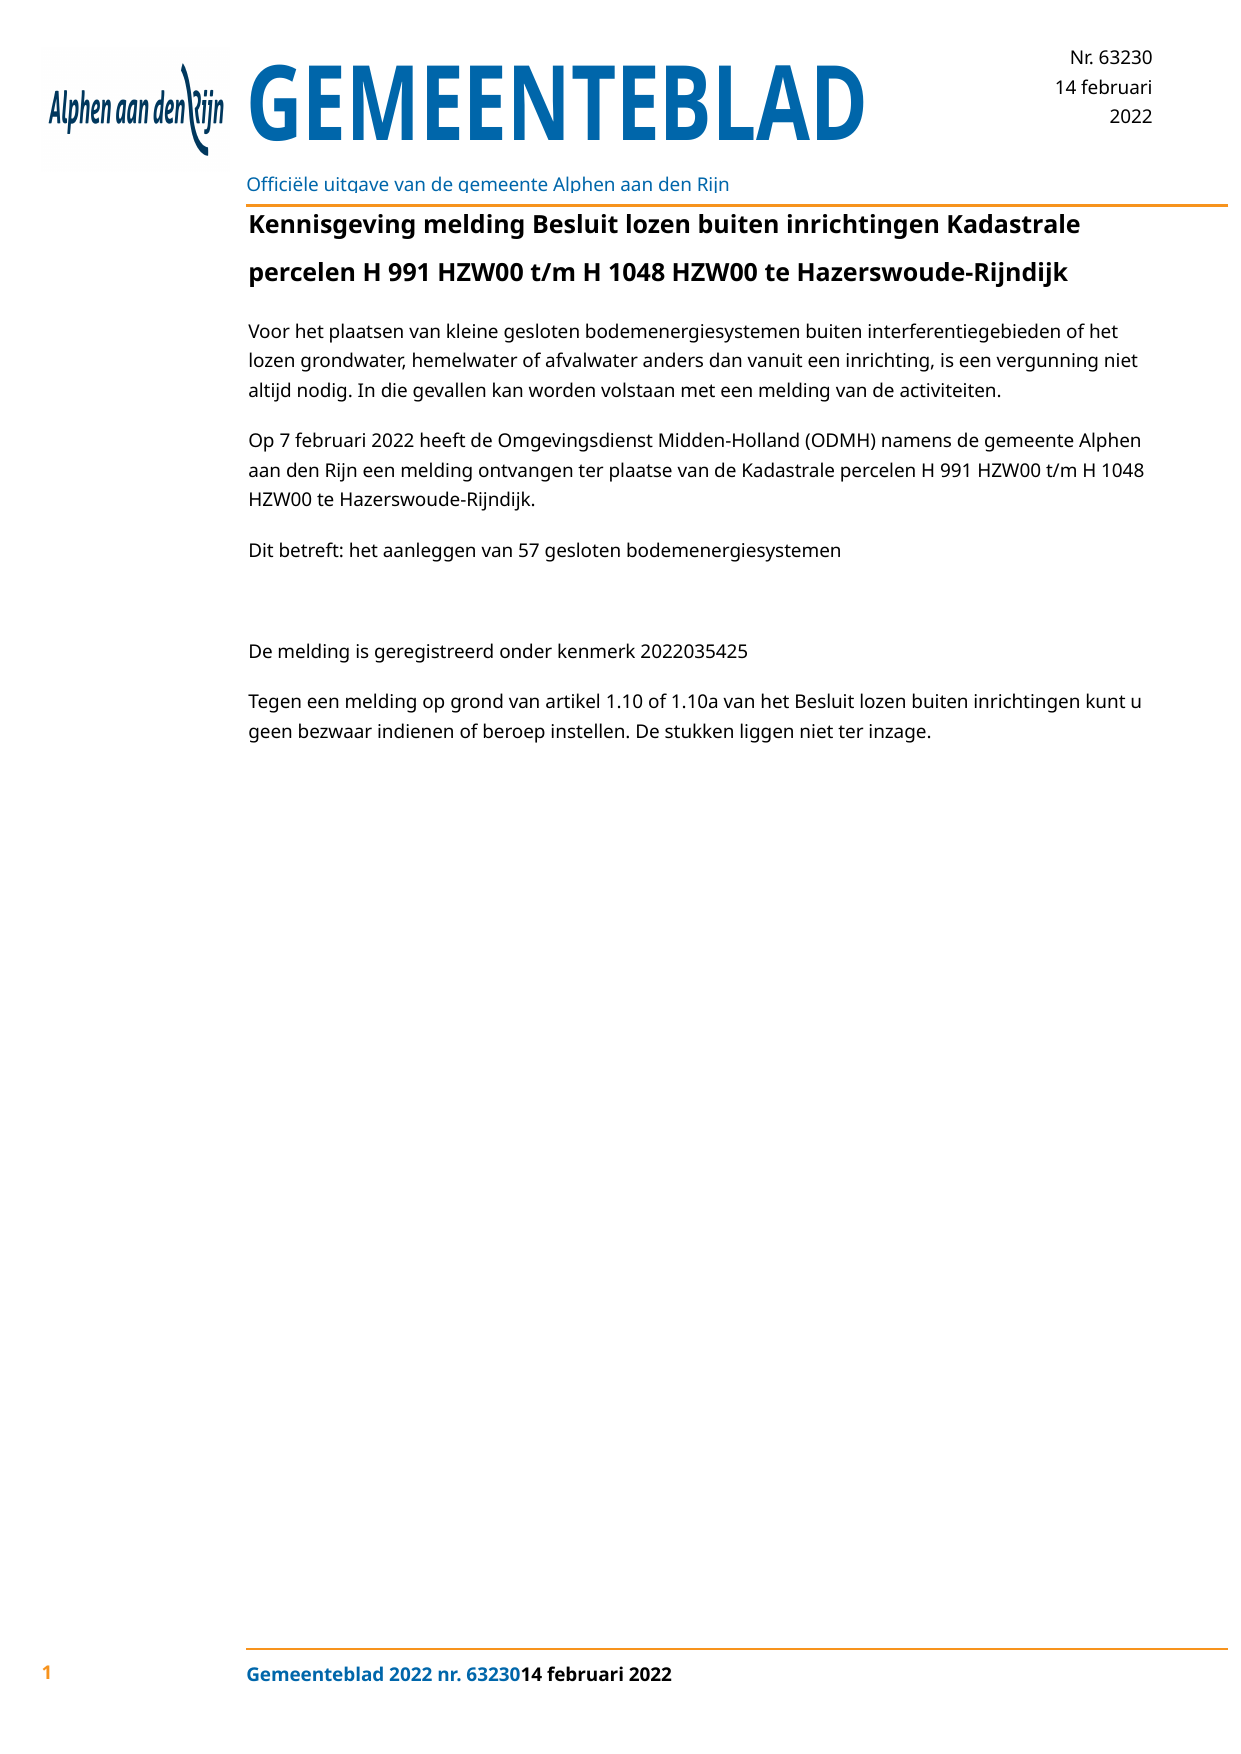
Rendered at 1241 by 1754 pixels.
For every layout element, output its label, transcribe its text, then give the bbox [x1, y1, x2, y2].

text Kennisgeving melding Besluit lozen buiten inrichtingen Kadastrale percelen H 991 HZW00 t/m H 1048 HZW00 te Hazerswoude-Rijndijk [248, 207, 1152, 288]
text Dit betreft: het aanleggen van 57 gesloten bodemenergiesystemen [248, 537, 1152, 563]
text Voor het plaatsen van kleine gesloten bodemenergiesystemen buiten interferentiegebieden of het lozen grondwater, hemelwater of afvalwater anders dan vanuit een inrichting, is een vergunning niet altijd nodig. In die gevallen kan worden volstaan met een melding van de activiteiten. [248, 318, 1152, 403]
text Tegen een melding op grond van artikel 1.10 of 1.10a van het Besluit lozen buiten inrichtingen kunt u geen bezwaar indienen of beroep instellen. De stukken liggen niet ter inzage. [248, 688, 1152, 744]
text De melding is geregistreerd onder kenmerk 2022035425 [248, 638, 1152, 664]
picture [41, 47, 231, 172]
text Op 7 februari 2022 heeft de Omgevingsdienst Midden-Holland (ODMH) namens de gemeente Alphen aan den Rijn een melding ontvangen ter plaatse van de Kadastrale percelen H 991 HZW00 t/m H 1048 HZW00 te Hazerswoude-Rijndijk. [248, 427, 1152, 512]
